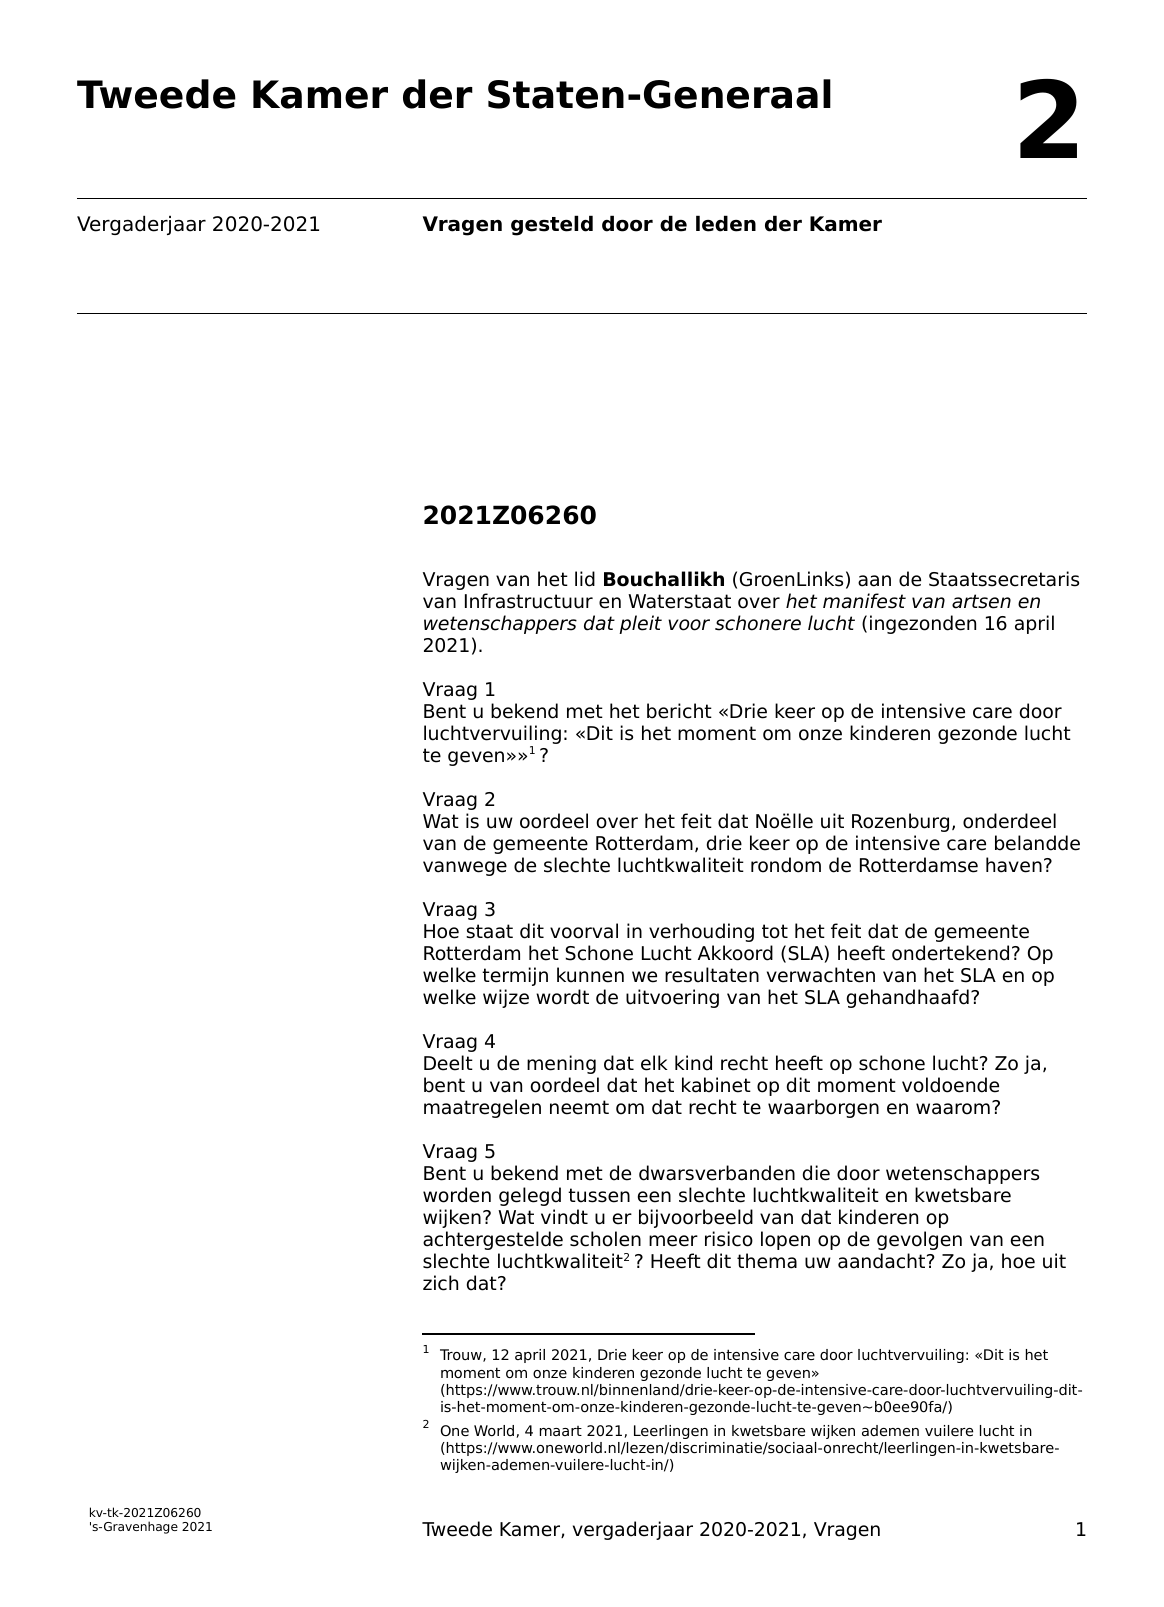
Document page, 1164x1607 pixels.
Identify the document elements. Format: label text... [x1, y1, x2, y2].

table_cell Vragen gesteld door de leden der Kamer [422, 199, 1087, 313]
table_header Tweede Kamer der Staten-Generaal [77, 59, 886, 198]
text Vraag 5 [422, 1141, 1087, 1163]
text 's-Gravenhage 2021 [88, 1520, 323, 1534]
text Bent u bekend met de dwarsverbanden die door wetenschappers worden gelegd tussen een slechte luchtkwaliteit en kwetsbare wijken? Wat vindt u er bijvoorbeeld van dat kinderen op achtergestelde scholen meer risico lopen op de gevolgen van een slechte luchtkwaliteit? Heeft dit thema uw aandacht? Zo ja, hoe uit zich dat? [422, 1163, 1087, 1295]
text Vragen van het lid Bouchallikh (GroenLinks) aan de Staatssecretaris van Infrastructuur en Waterstaat over het manifest van artsen en wetenschappers dat pleit voor schonere lucht (ingezonden 16 april 2021). [422, 569, 1087, 657]
text Hoe staat dit voorval in verhouding tot het feit dat de gemeente Rotterdam het Schone Lucht Akkoord (SLA) heeft ondertekend? Op welke termijn kunnen we resultaten verwachten van het SLA en op welke wijze wordt de uitvoering van het SLA gehandhaafd? [422, 921, 1087, 1009]
text Deelt u de mening dat elk kind recht heeft op schone lucht? Zo ja, bent u van oordeel dat het kabinet op dit moment voldoende maatregelen neemt om dat recht te waarborgen en waarom? [422, 1053, 1087, 1119]
text Bent u bekend met het bericht «Drie keer op de intensive care door luchtvervuiling: «Dit is het moment om onze kinderen gezonde lucht te geven»»? [422, 701, 1087, 767]
text One World, 4 maart 2021, Leerlingen in kwetsbare wijken ademen vuilere lucht in (https://www.oneworld.nl/lezen/discriminatie/sociaal-onrecht/leerlingen-in-kwetsbare-wijken-ademen-vuilere-lucht-in/) [422, 1418, 1087, 1474]
text Vraag 2 [422, 789, 1087, 811]
text Wat is uw oordeel over het feit dat Noëlle uit Rozenburg, onderdeel van de gemeente Rotterdam, drie keer op de intensive care belandde vanwege de slechte luchtkwaliteit rondom de Rotterdamse haven? [422, 811, 1087, 877]
text Vraag 1 [422, 679, 1087, 701]
table_header 2 [886, 59, 1087, 198]
table_cell Vergaderjaar 2020-2021 [77, 199, 422, 313]
text 2021Z06260 [422, 501, 1087, 531]
text Trouw, 12 april 2021, Drie keer op de intensive care door luchtvervuiling: «Dit is het moment om onze kinderen gezonde lucht te geven» (https://www.trouw.nl/binnenland/drie-keer-op-de-intensive-care-door-luchtvervuiling-dit-is-het-moment-om-onze-kinderen-gezonde-lucht-te-geven~b0ee90fa/) [422, 1343, 1087, 1416]
text kv-tk-2021Z06260 [88, 1506, 323, 1520]
text Vraag 4 [422, 1031, 1087, 1053]
text Vraag 3 [422, 899, 1087, 921]
